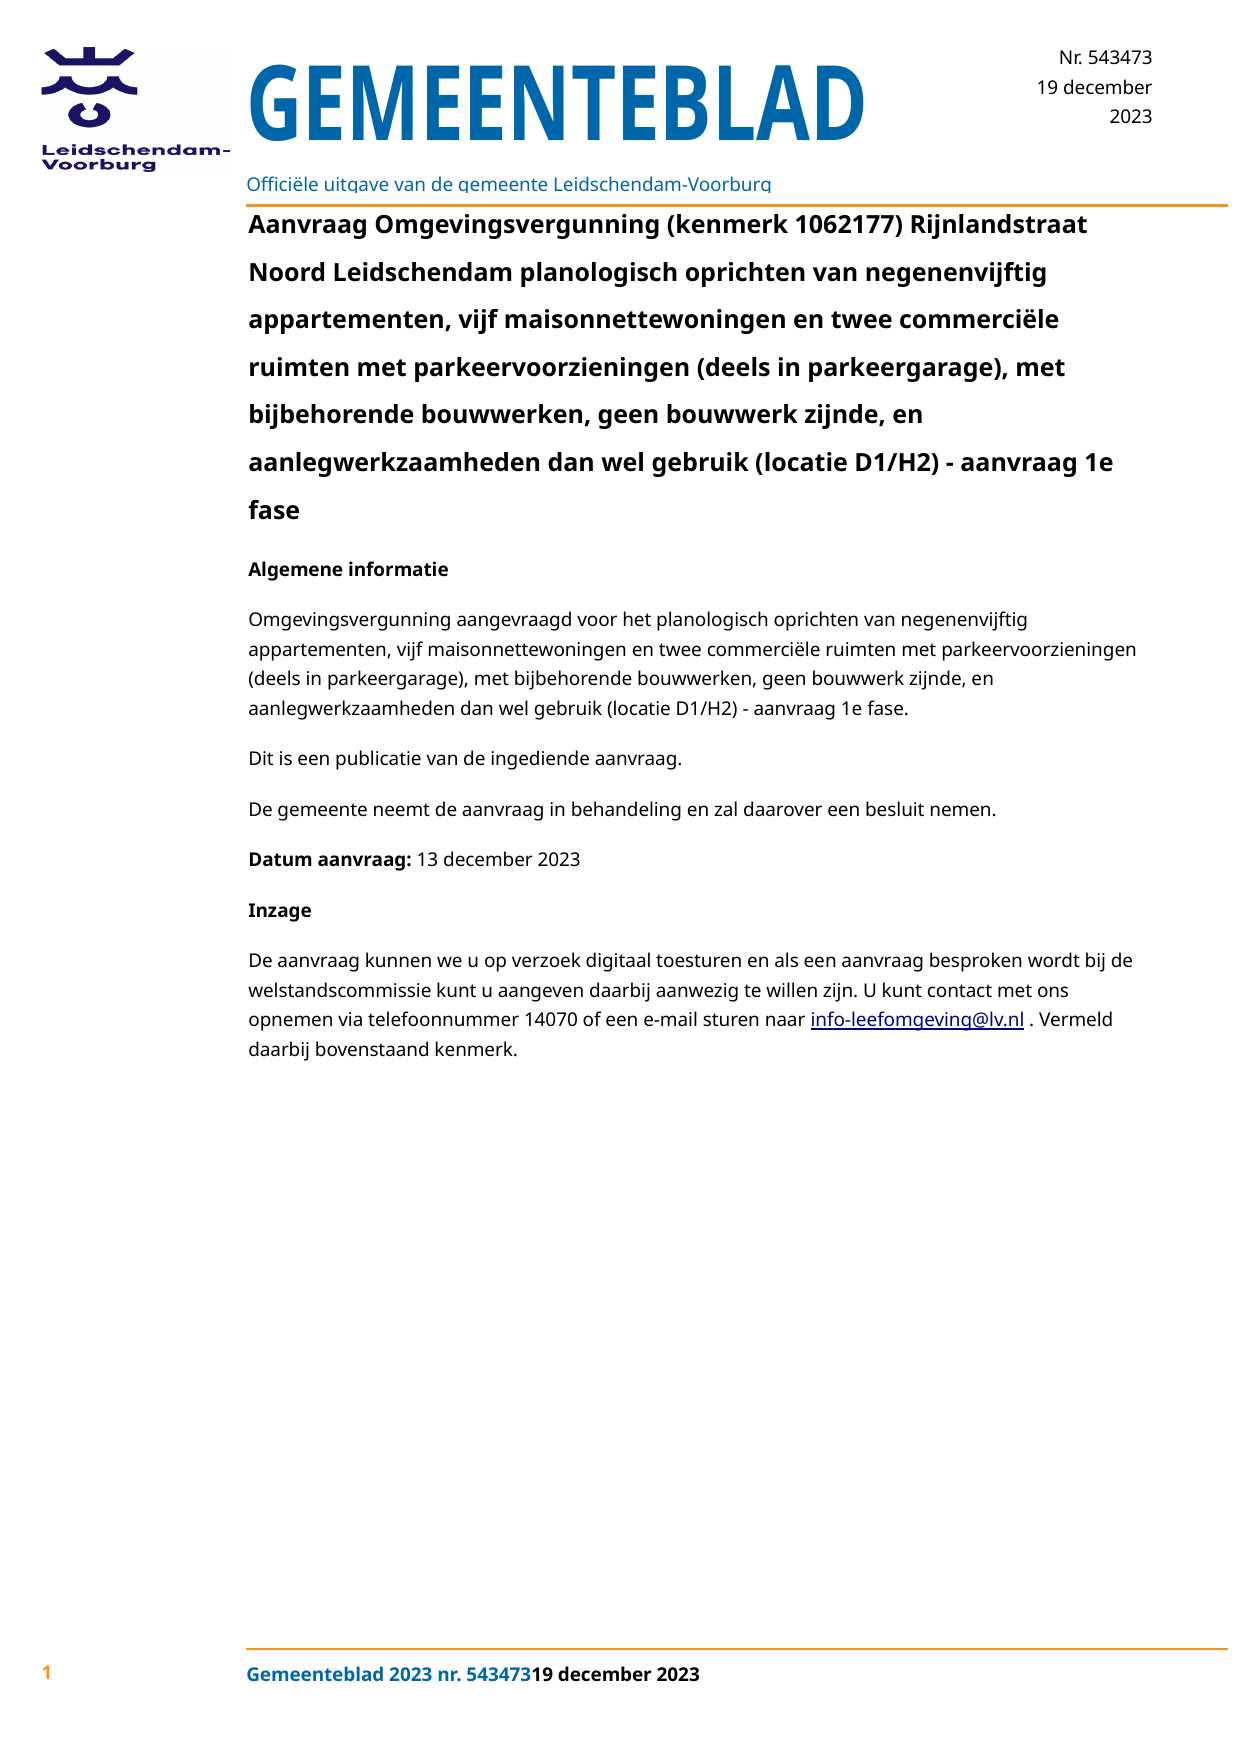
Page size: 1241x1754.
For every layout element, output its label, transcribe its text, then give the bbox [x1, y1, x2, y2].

text Algemene informatie [248, 556, 1152, 582]
text De aanvraag kunnen we u op verzoek digitaal toesturen en als een aanvraag besproken wordt bij de welstandscommissie kunt u aangeven daarbij aanwezig te willen zijn. U kunt contact met ons opnemen via telefoonnummer 14070 of een e-mail sturen naar info-leefomgeving@lv.nl . Vermeld daarbij bovenstaand kenmerk. [248, 947, 1152, 1062]
text Omgevingsvergunning aangevraagd voor het planologisch oprichten van negenenvijftig appartementen, vijf maisonnettewoningen en twee commerciële ruimten met parkeervoorzieningen (deels in parkeergarage), met bijbehorende bouwwerken, geen bouwwerk zijnde, en aanlegwerkzaamheden dan wel gebruik (locatie D1/H2) - aanvraag 1e fase. [248, 606, 1152, 721]
text De gemeente neemt de aanvraag in behandeling en zal daarover een besluit nemen. [248, 796, 1152, 822]
text Aanvraag Omgevingsvergunning (kenmerk 1062177) Rijnlandstraat Noord Leidschendam planologisch oprichten van negenenvijftig appartementen, vijf maisonnettewoningen en twee commerciële ruimten met parkeervoorzieningen (deels in parkeergarage), met bijbehorende bouwwerken, geen bouwwerk zijnde, en aanlegwerkzaamheden dan wel gebruik (locatie D1/H2) - aanvraag 1e fase [248, 207, 1152, 526]
text Dit is een publicatie van de ingediende aanvraag. [248, 746, 1152, 771]
text Datum aanvraag: 13 december 2023 [248, 846, 1152, 872]
text Inzage [248, 897, 1152, 922]
picture [41, 47, 231, 172]
